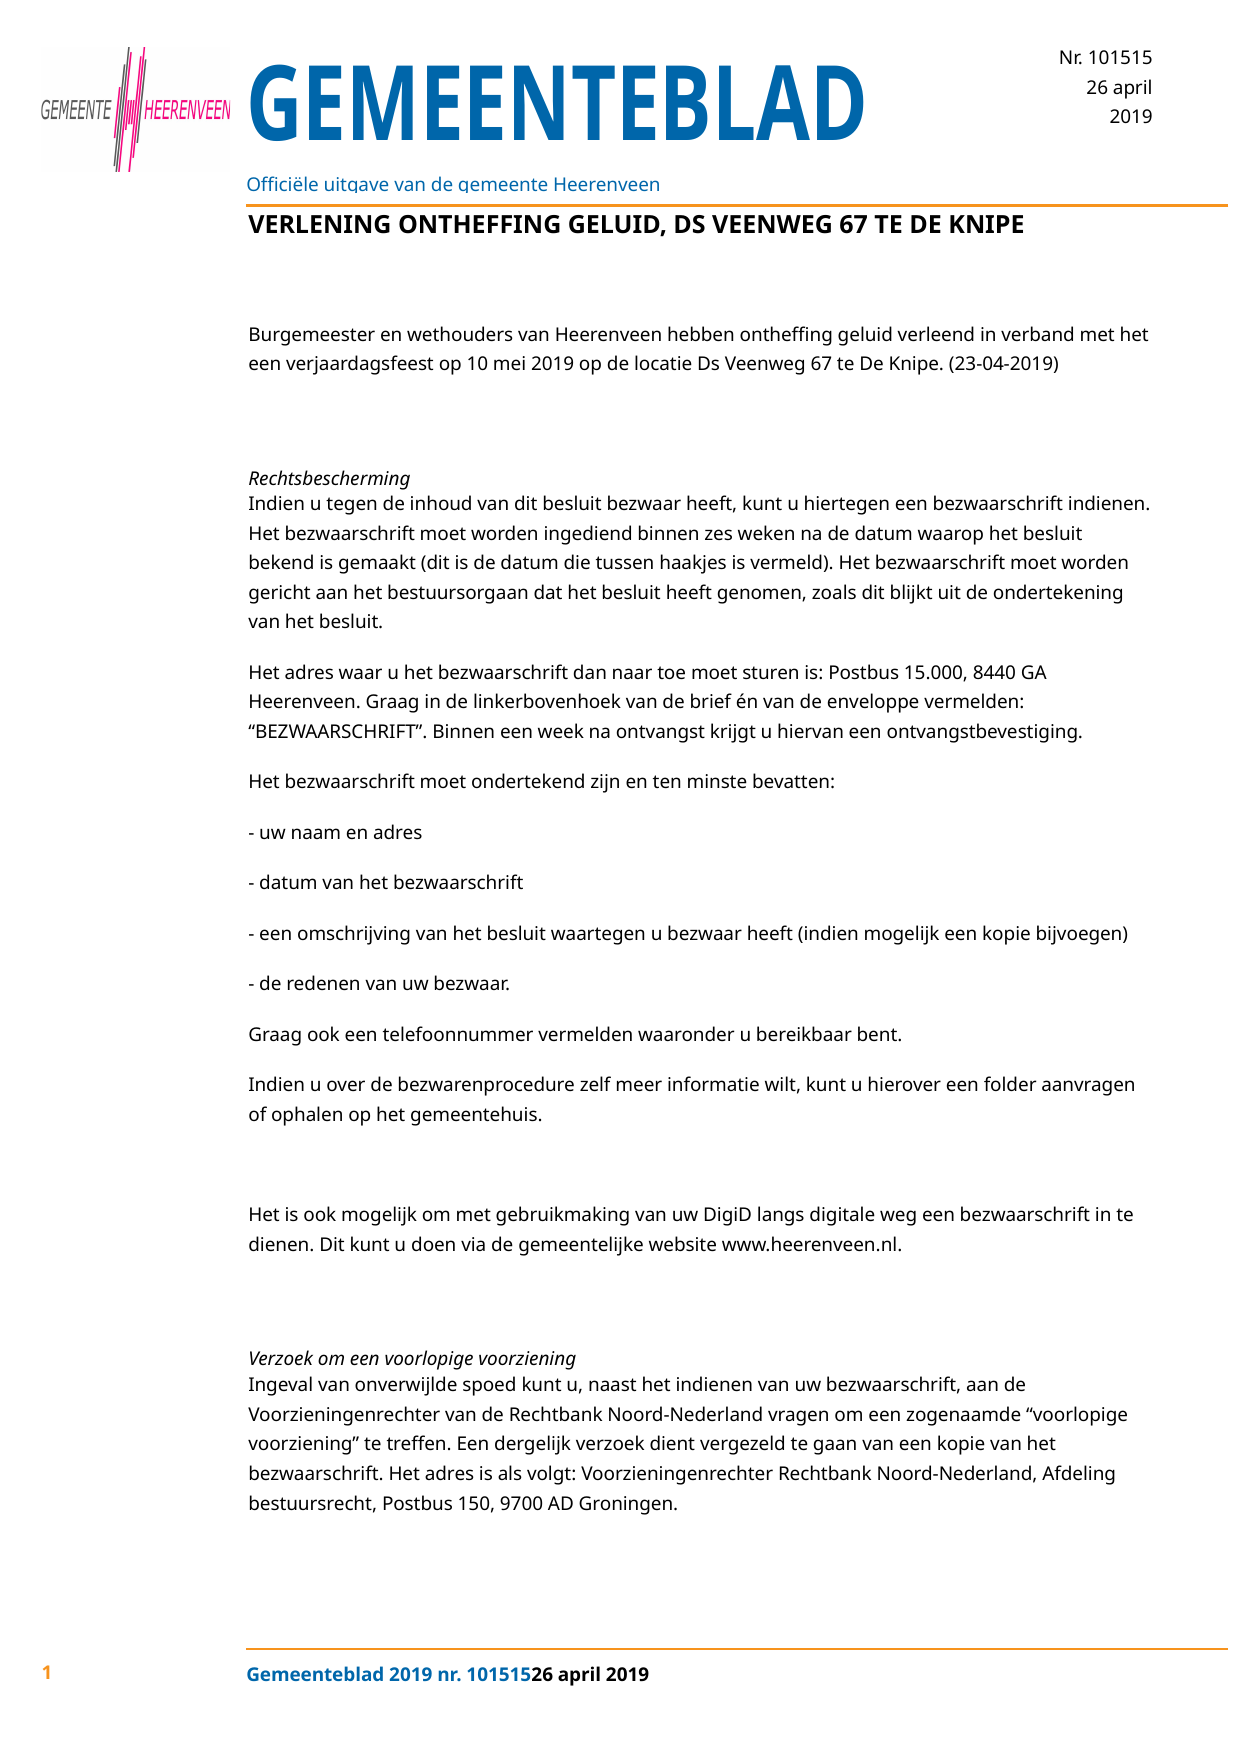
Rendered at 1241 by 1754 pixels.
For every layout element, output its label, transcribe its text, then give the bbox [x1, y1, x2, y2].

text Indien u tegen de inhoud van dit besluit bezwaar heeft, kunt u hiertegen een bezwaarschrift indienen. Het bezwaarschrift moet worden ingediend binnen zes weken na de datum waarop het besluit bekend is gemaakt (dit is de datum die tussen haakjes is vermeld). Het bezwaarschrift moet worden gericht aan het bestuursorgaan dat het besluit heeft genomen, zoals dit blijkt uit de ondertekening van het besluit. [248, 490, 1152, 634]
text Indien u over de bezwarenprocedure zelf meer informatie wilt, kunt u hierover een folder aanvragen of ophalen op het gemeentehuis. [248, 1071, 1152, 1127]
text - datum van het bezwaarschrift [248, 869, 1152, 895]
text - de redenen van uw bezwaar. [248, 970, 1152, 996]
text Het adres waar u het bezwaarschrift dan naar toe moet sturen is: Postbus 15.000, 8440 GA Heerenveen. Graag in de linkerbovenhoek van de brief én van de enveloppe vermelden: “BEZWAARSCHRIFT”. Binnen een week na ontvangst krijgt u hiervan een ontvangstbevestiging. [248, 659, 1152, 744]
text Het is ook mogelijk om met gebruikmaking van uw DigiD langs digitale weg een bezwaarschrift in te dienen. Dit kunt u doen via de gemeentelijke website www.heerenveen.nl. [248, 1202, 1152, 1257]
text Verzoek om een voorlopige voorziening [248, 1346, 1152, 1371]
text VERLENING ONTHEFFING GELUID, DS VEENWEG 67 TE DE KNIPE [248, 207, 1152, 241]
text Het bezwaarschrift moet ondertekend zijn en ten minste bevatten: [248, 769, 1152, 794]
text Burgemeester en wethouders van Heerenveen hebben ontheffing geluid verleend in verband met het een verjaardagsfeest op 10 mei 2019 op de locatie Ds Veenweg 67 te De Knipe. (23-04-2019) [248, 321, 1152, 376]
text Graag ook een telefoonnummer vermelden waaronder u bereikbaar bent. [248, 1021, 1152, 1047]
text - een omschrijving van het besluit waartegen u bezwaar heeft (indien mogelijk een kopie bijvoegen) [248, 920, 1152, 946]
picture [41, 47, 231, 172]
text - uw naam en adres [248, 819, 1152, 845]
text Rechtsbescherming [248, 465, 1152, 490]
text Ingeval van onverwijlde spoed kunt u, naast het indienen van uw bezwaarschrift, aan de Voorzieningenrechter van de Rechtbank Noord-Nederland vragen om een zogenaamde “voorlopige voorziening” te treffen. Een dergelijk verzoek dient vergezeld te gaan van een kopie van het bezwaarschrift. Het adres is als volgt: Voorzieningenrechter Rechtbank Noord-Nederland, Afdeling bestuursrecht, Postbus 150, 9700 AD Groningen. [248, 1371, 1152, 1515]
